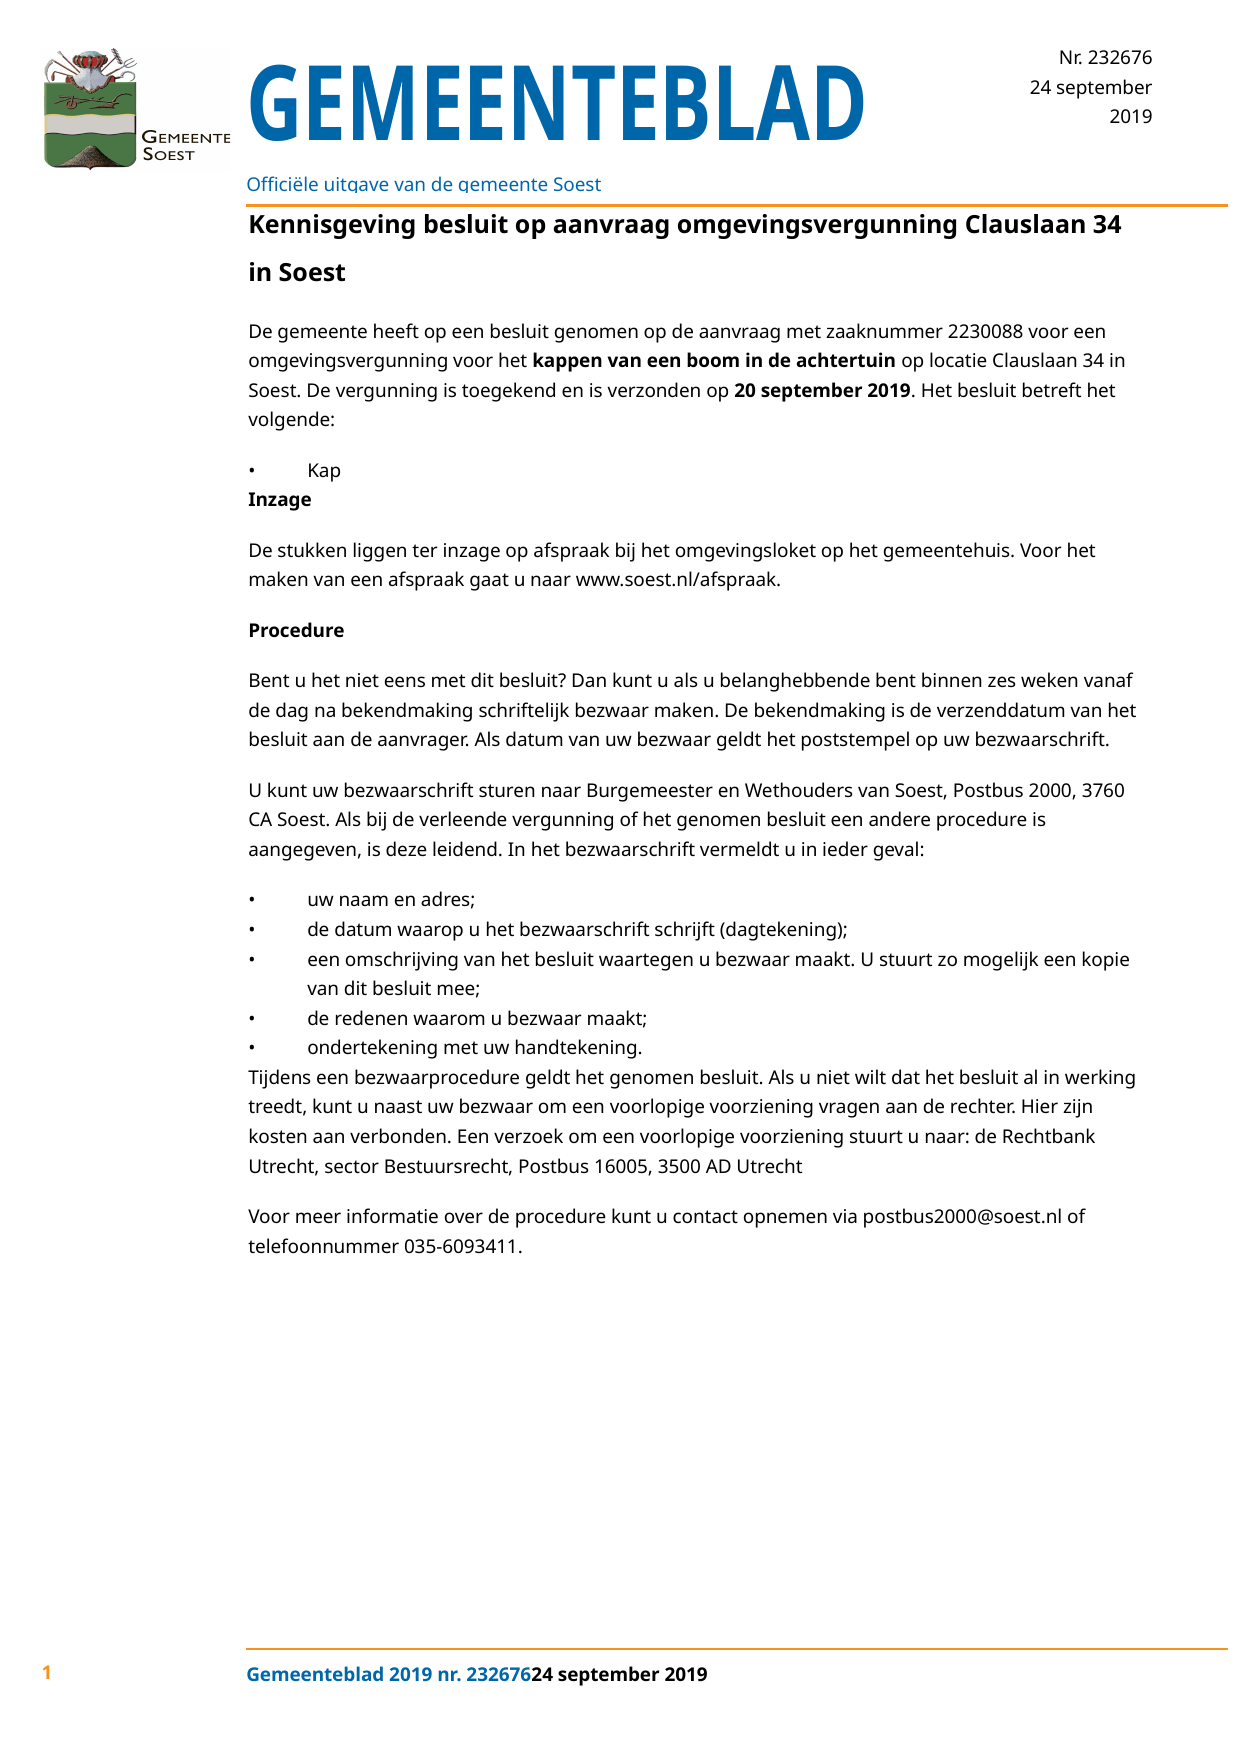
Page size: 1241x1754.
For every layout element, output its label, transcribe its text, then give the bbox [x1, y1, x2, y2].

list een omschrijving van het besluit waartegen u bezwaar maakt. U stuurt zo mogelijk een kopie van dit besluit mee; [248, 946, 1152, 1001]
picture [41, 47, 231, 172]
text Procedure [248, 617, 1152, 643]
list Kap [248, 457, 1152, 483]
text Bent u het niet eens met dit besluit? Dan kunt u als u belanghebbende bent binnen zes weken vanaf de dag na bekendmaking schriftelijk bezwaar maken. De bekendmaking is de verzenddatum van het besluit aan de aanvrager. Als datum van uw bezwaar geldt het poststempel op uw bezwaarschrift. [248, 667, 1152, 752]
list de redenen waarom u bezwaar maakt; [248, 1005, 1152, 1031]
text Kennisgeving besluit op aanvraag omgevingsvergunning Clauslaan 34 in Soest [248, 207, 1152, 288]
text De gemeente heeft op een besluit genomen op de aanvraag met zaaknummer 2230088 voor een omgevingsvergunning voor het kappen van een boom in de achtertuin op locatie Clauslaan 34 in Soest. De vergunning is toegekend en is verzonden op 20 september 2019. Het besluit betreft het volgende: [248, 318, 1152, 432]
list ondertekening met uw handtekening. [248, 1034, 1152, 1060]
list de datum waarop u het bezwaarschrift schrijft (dagtekening); [248, 916, 1152, 942]
text U kunt uw bezwaarschrift sturen naar Burgemeester en Wethouders van Soest, Postbus 2000, 3760 CA Soest. Als bij de verleende vergunning of het genomen besluit een andere procedure is aangegeven, is deze leidend. In het bezwaarschrift vermeldt u in ieder geval: [248, 777, 1152, 862]
text Tijdens een bezwaarprocedure geldt het genomen besluit. Als u niet wilt dat het besluit al in werking treedt, kunt u naast uw bezwaar om een voorlopige voorziening vragen aan de rechter. Hier zijn kosten aan verbonden. Een verzoek om een voorlopige voorziening stuurt u naar: de Rechtbank Utrecht, sector Bestuursrecht, Postbus 16005, 3500 AD Utrecht [248, 1064, 1152, 1179]
list uw naam en adres; [248, 887, 1152, 912]
text De stukken liggen ter inzage op afspraak bij het omgevingsloket op het gemeentehuis. Voor het maken van een afspraak gaat u naar www.soest.nl/afspraak. [248, 537, 1152, 592]
text Inzage [248, 487, 1152, 512]
text Voor meer informatie over de procedure kunt u contact opnemen via postbus2000@soest.nl of telefoonnummer 035-6093411. [248, 1203, 1152, 1259]
